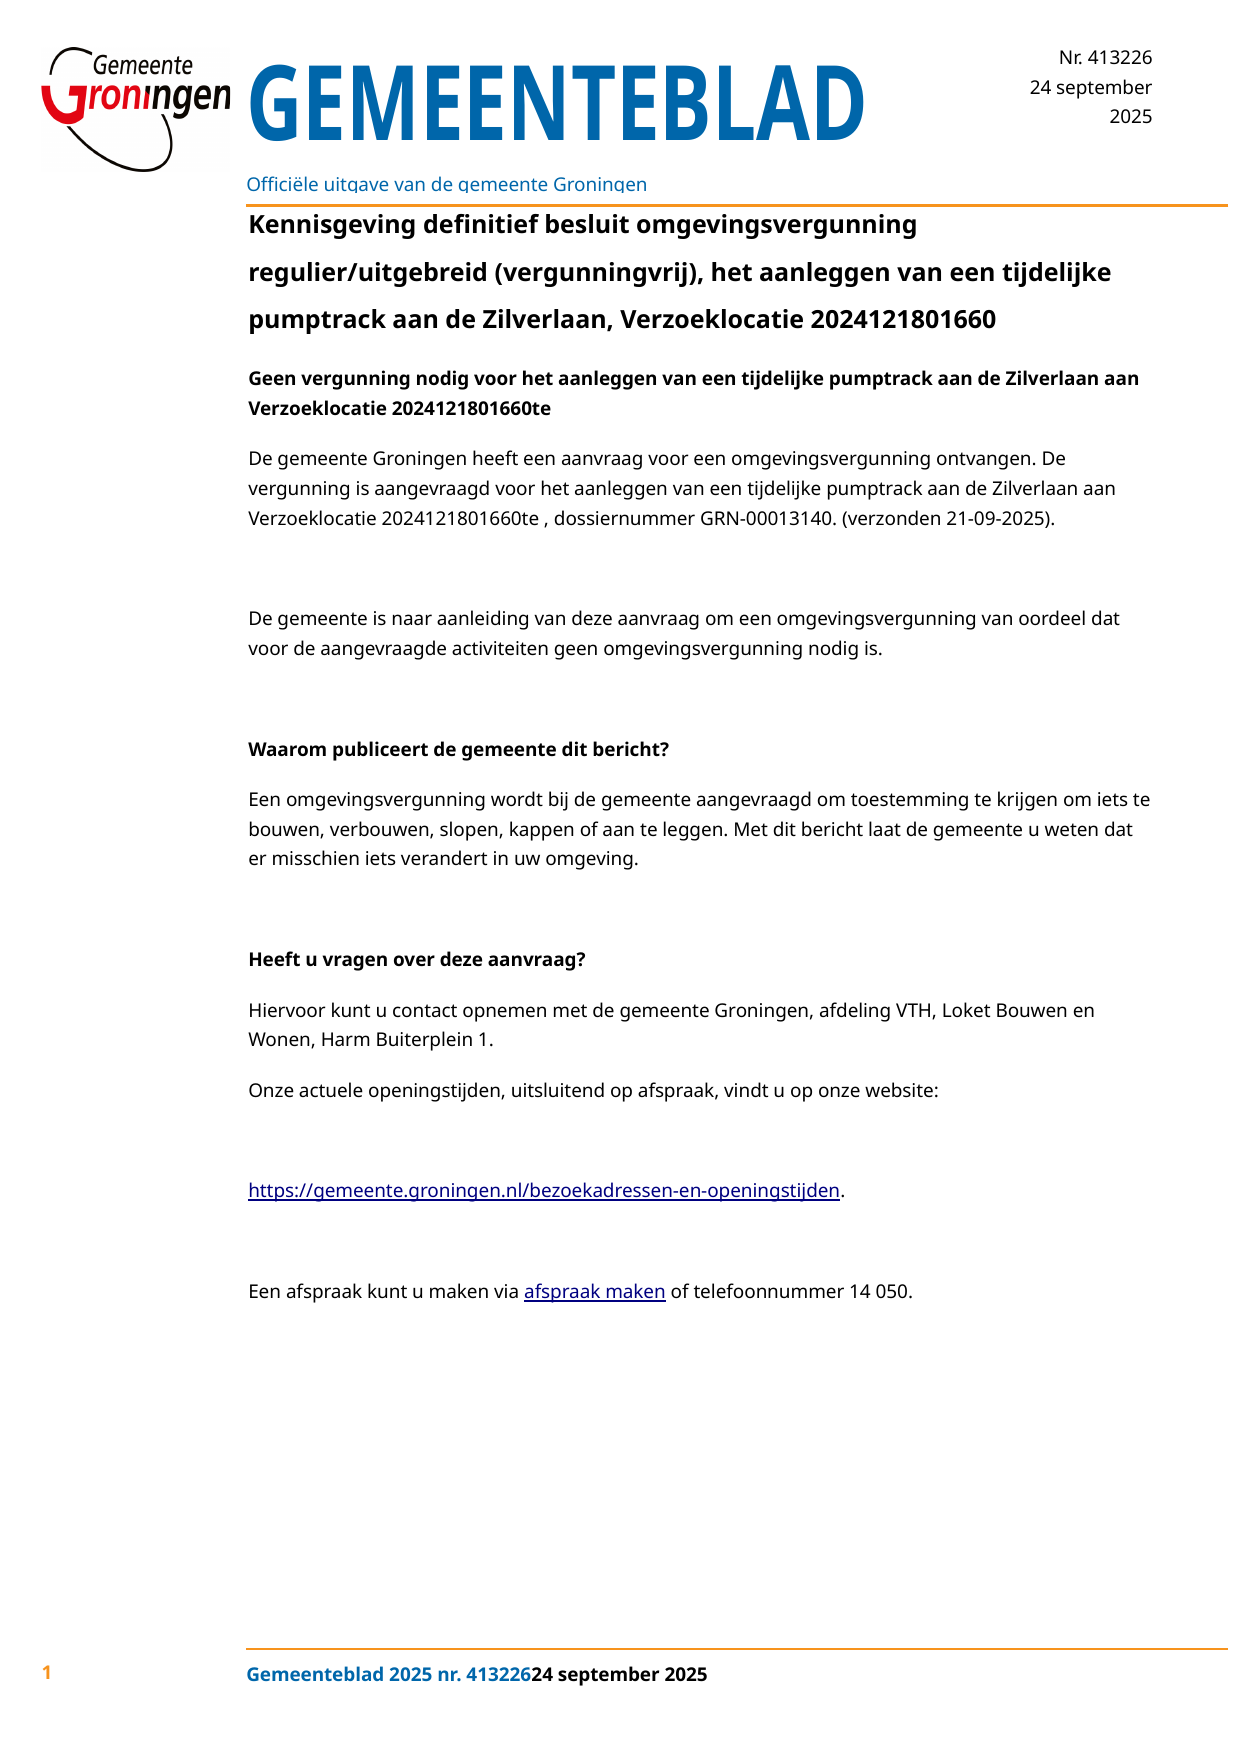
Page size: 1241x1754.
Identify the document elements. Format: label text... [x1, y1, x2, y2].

text Kennisgeving definitief besluit omgevingsvergunning regulier/uitgebreid (vergunningvrij), het aanleggen van een tijdelijke pumptrack aan de Zilverlaan, Verzoeklocatie 2024121801660 [248, 207, 1152, 336]
text Waarom publiceert de gemeente dit bericht? [248, 736, 1152, 762]
text De gemeente Groningen heeft een aanvraag voor een omgevingsvergunning ontvangen. De vergunning is aangevraagd voor het aanleggen van een tijdelijke pumptrack aan de Zilverlaan aan Verzoeklocatie 2024121801660te , dossiernummer GRN-00013140. (verzonden 21-09-2025). [248, 446, 1152, 530]
text Onze actuele openingstijden, uitsluitend op afspraak, vindt u op onze website: [248, 1077, 1152, 1102]
picture [41, 47, 231, 172]
text Heeft u vragen over deze aanvraag? [248, 946, 1152, 972]
text Een omgevingsvergunning wordt bij de gemeente aangevraagd om toestemming te krijgen om iets te bouwen, verbouwen, slopen, kappen of aan te leggen. Met dit bericht laat de gemeente u weten dat er misschien iets verandert in uw omgeving. [248, 786, 1152, 871]
text Hiervoor kunt u contact opnemen met de gemeente Groningen, afdeling VTH, Loket Bouwen en Wonen, Harm Buiterplein 1. [248, 997, 1152, 1052]
text De gemeente is naar aanleiding van deze aanvraag om een omgevingsvergunning van oordeel dat voor de aangevraagde activiteiten geen omgevingsvergunning nodig is. [248, 606, 1152, 661]
text Geen vergunning nodig voor het aanleggen van een tijdelijke pumptrack aan de Zilverlaan aan Verzoeklocatie 2024121801660te [248, 366, 1152, 421]
text https://gemeente.groningen.nl/bezoekadressen-en-openingstijden. [248, 1178, 1152, 1203]
text Een afspraak kunt u maken via afspraak maken of telefoonnummer 14 050. [248, 1278, 1152, 1304]
